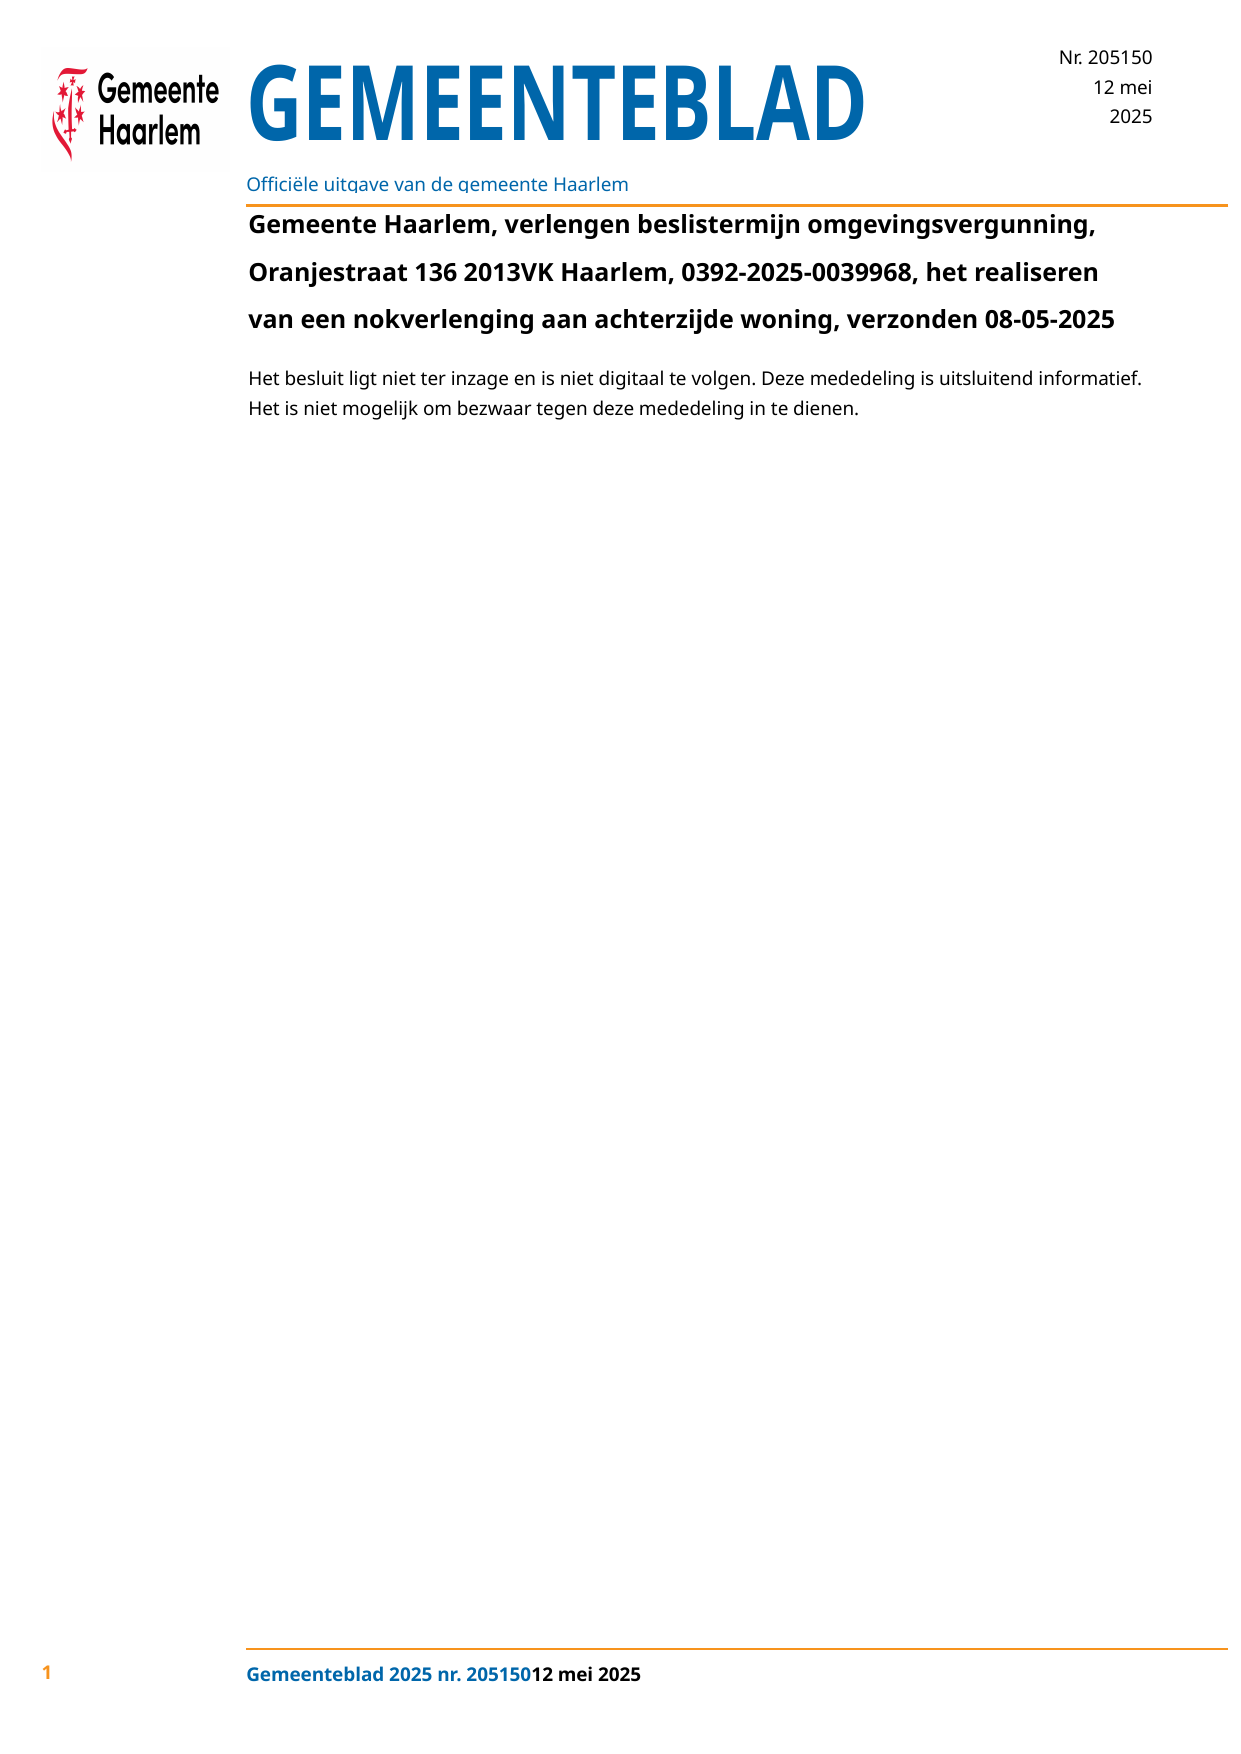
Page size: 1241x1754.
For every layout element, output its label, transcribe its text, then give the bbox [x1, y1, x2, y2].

text Gemeente Haarlem, verlengen beslistermijn omgevingsvergunning, Oranjestraat 136 2013VK Haarlem, 0392-2025-0039968, het realiseren van een nokverlenging aan achterzijde woning, verzonden 08-05-2025 [248, 207, 1152, 336]
picture [41, 47, 231, 172]
text Het besluit ligt niet ter inzage en is niet digitaal te volgen. Deze mededeling is uitsluitend informatief. Het is niet mogelijk om bezwaar tegen deze mededeling in te dienen. [248, 366, 1152, 421]
